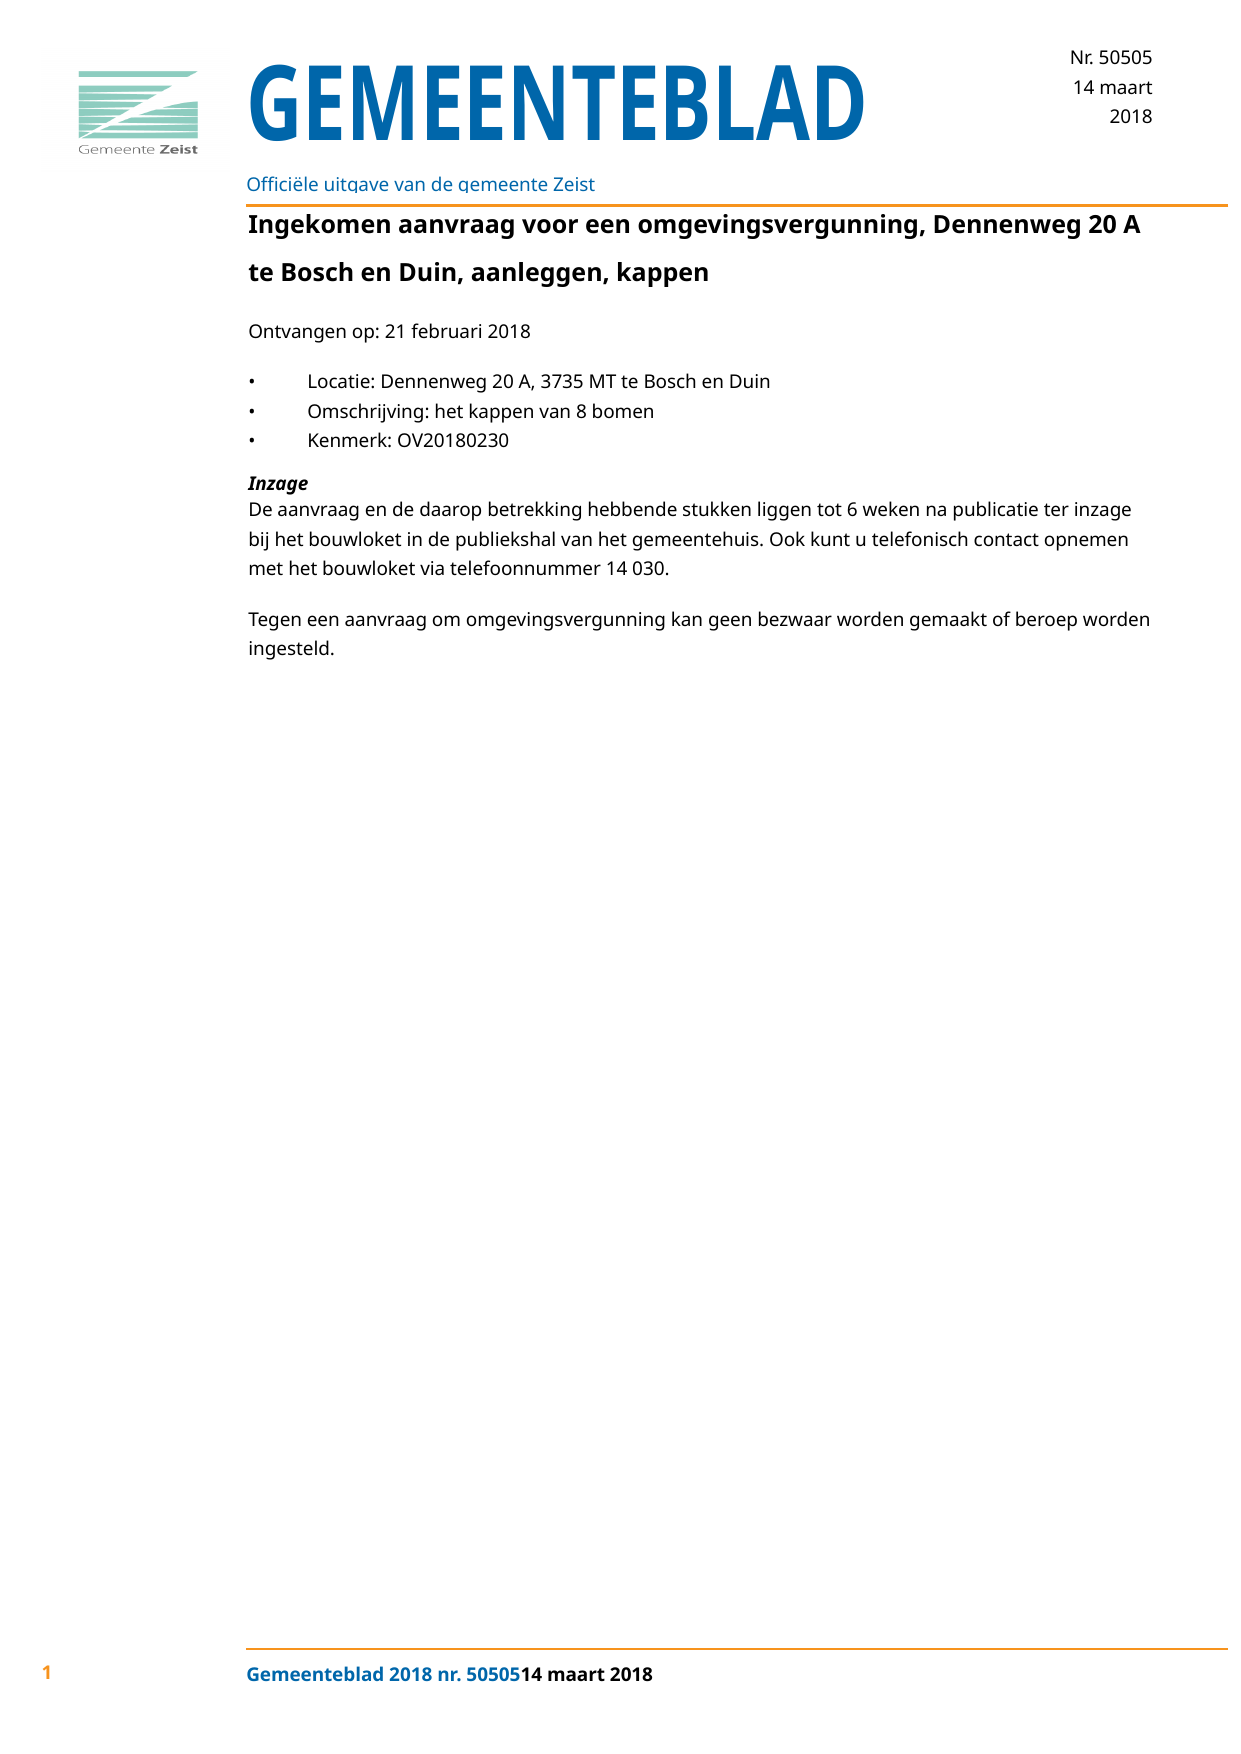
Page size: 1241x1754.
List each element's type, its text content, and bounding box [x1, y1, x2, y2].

picture [41, 47, 231, 172]
list Omschrijving: het kappen van 8 bomen [248, 398, 1152, 424]
text Tegen een aanvraag om omgevingsvergunning kan geen bezwaar worden gemaakt of beroep worden ingesteld. [248, 606, 1152, 661]
text Ingekomen aanvraag voor een omgevingsvergunning, Dennenweg 20 A te Bosch en Duin, aanleggen, kappen [248, 207, 1152, 288]
text Ontvangen op: 21 februari 2018 [248, 318, 1152, 344]
list Kenmerk: OV20180230 [248, 427, 1152, 453]
text De aanvraag en de daarop betrekking hebbende stukken liggen tot 6 weken na publicatie ter inzage bij het bouwloket in de publiekshal van het gemeentehuis. Ook kunt u telefonisch contact opnemen met het bouwloket via telefoonnummer 14 030. [248, 496, 1152, 581]
list Locatie: Dennenweg 20 A, 3735 MT te Bosch en Duin [248, 368, 1152, 394]
text Inzage [248, 471, 1152, 496]
